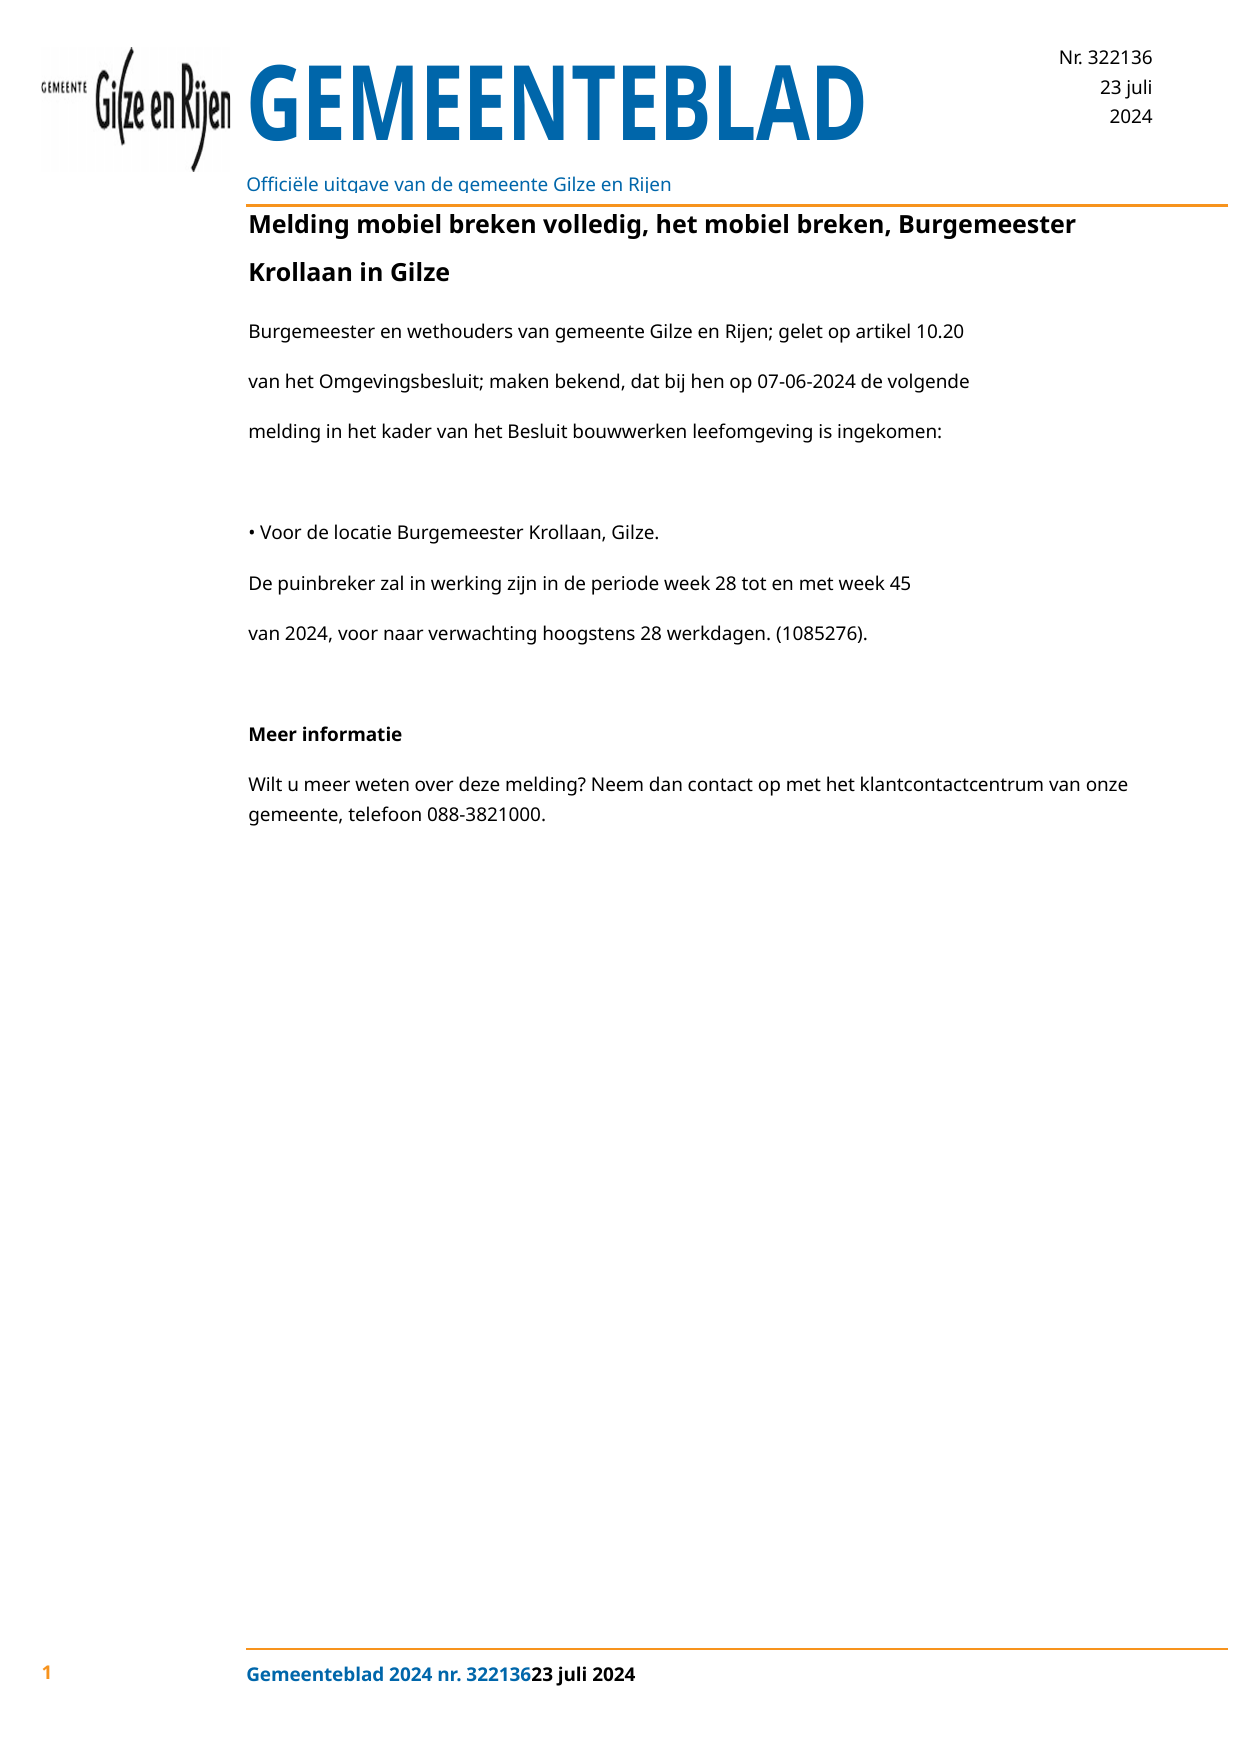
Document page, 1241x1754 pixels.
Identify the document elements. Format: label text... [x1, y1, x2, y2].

text Meer informatie [248, 721, 1152, 747]
text melding in het kader van het Besluit bouwwerken leefomgeving is ingekomen: [248, 419, 1152, 444]
text Burgemeester en wethouders van gemeente Gilze en Rijen; gelet op artikel 10.20 [248, 318, 1152, 344]
text van 2024, voor naar verwachting hoogstens 28 werkdagen. (1085276). [248, 620, 1152, 646]
text Wilt u meer weten over deze melding? Neem dan contact op met het klantcontactcentrum van onze gemeente, telefoon 088-3821000. [248, 772, 1152, 827]
text van het Omgevingsbesluit; maken bekend, dat bij hen op 07-06-2024 de volgende [248, 368, 1152, 394]
text • Voor de locatie Burgemeester Krollaan, Gilze. [248, 519, 1152, 545]
picture [41, 47, 231, 172]
text Melding mobiel breken volledig, het mobiel breken, Burgemeester Krollaan in Gilze [248, 207, 1152, 288]
text De puinbreker zal in werking zijn in de periode week 28 tot en met week 45 [248, 570, 1152, 596]
